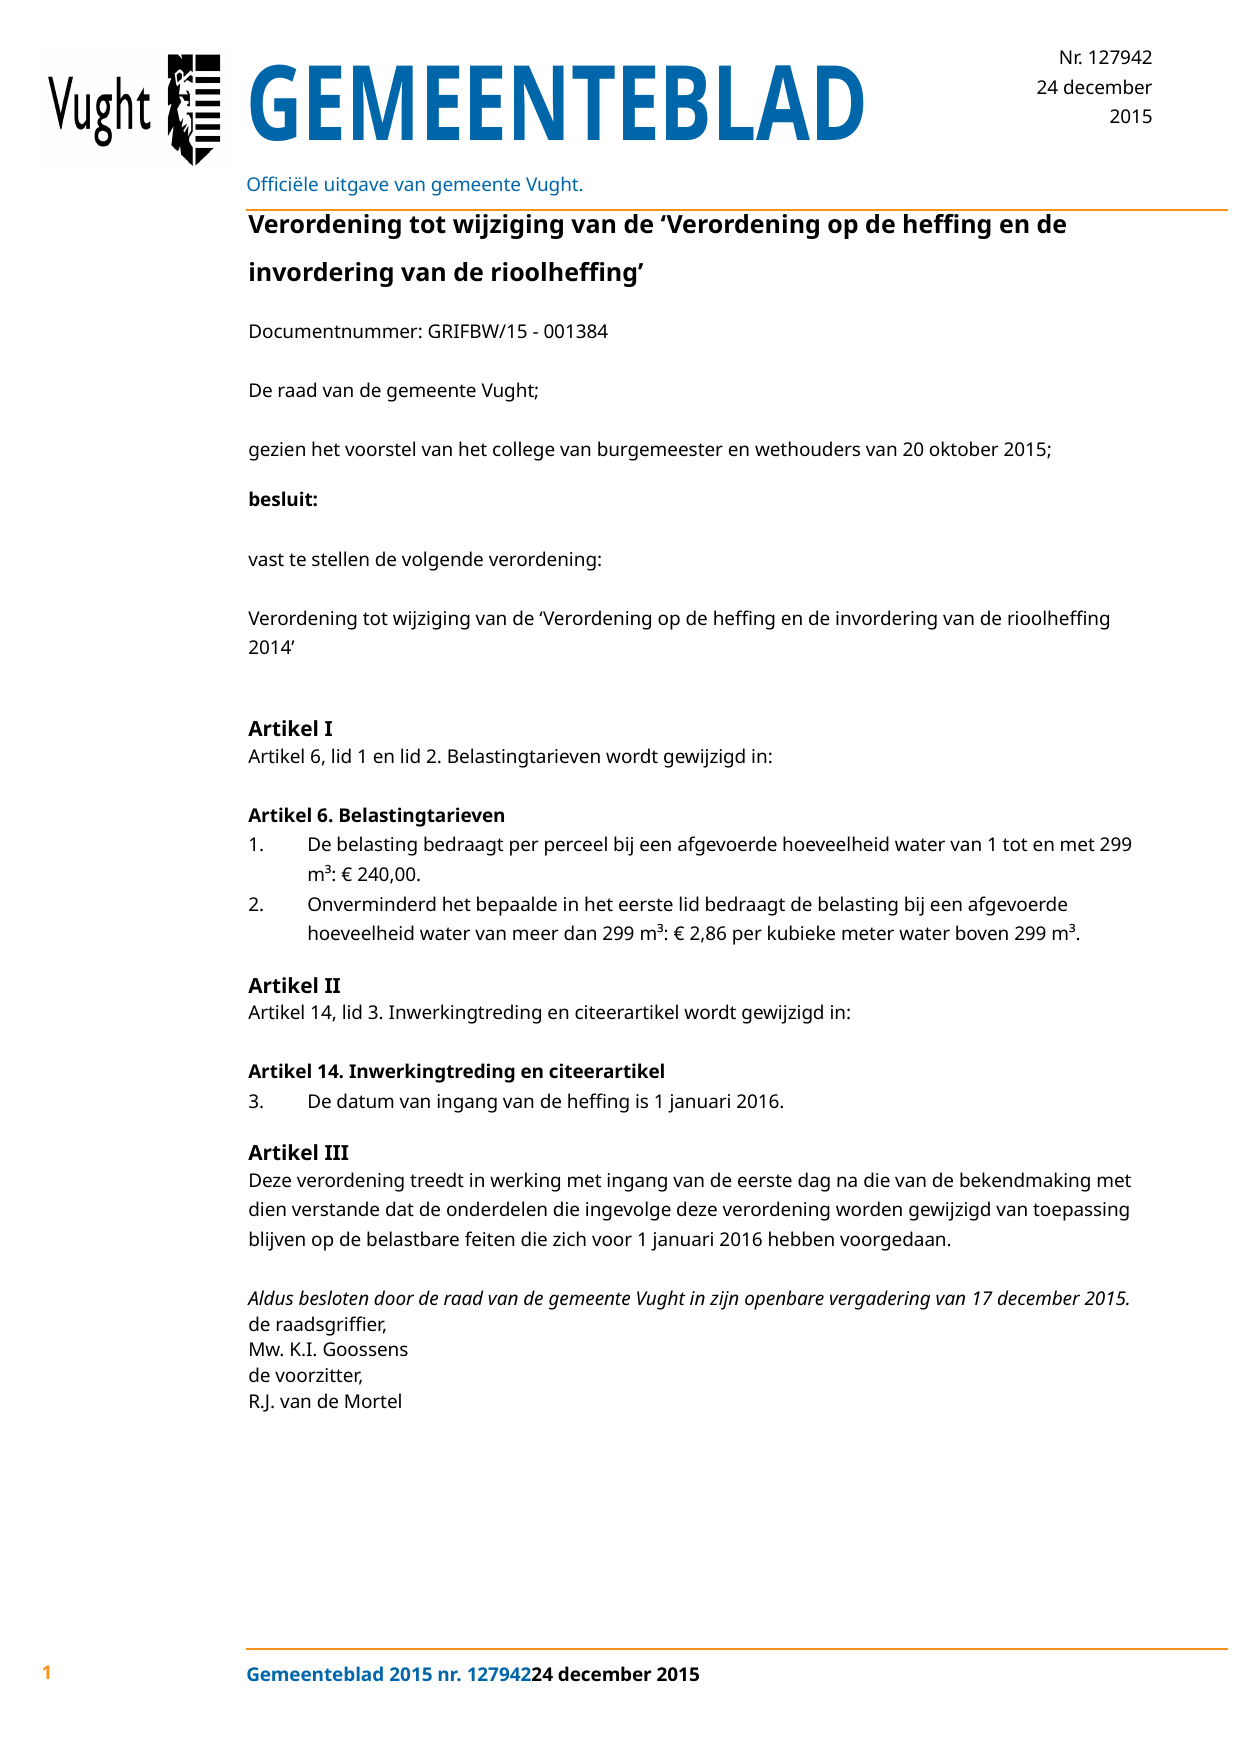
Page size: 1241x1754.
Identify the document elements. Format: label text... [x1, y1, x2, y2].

text besluit: [248, 487, 1152, 512]
text Artikel 6. Belastingtarieven [248, 802, 1152, 828]
picture [41, 47, 231, 172]
text Artikel 6, lid 1 en lid 2. Belastingtarieven wordt gewijzigd in: [248, 743, 1152, 769]
text de voorzitter, [248, 1362, 1152, 1388]
text Artikel III [248, 1138, 1152, 1167]
text vast te stellen de volgende verordening: [248, 546, 1152, 571]
text gezien het voorstel van het college van burgemeester en wethouders van 20 oktober 2015; [248, 436, 1152, 462]
text Deze verordening treedt in werking met ingang van de eerste dag na die van de bekendmaking met dien verstande dat de onderdelen die ingevolge deze verordening worden gewijzigd van toepassing blijven op de belastbare feiten die zich voor 1 januari 2016 hebben voorgedaan. [248, 1167, 1152, 1252]
text Aldus besloten door de raad van de gemeente Vught in zijn openbare vergadering van 17 december 2015. [248, 1285, 1152, 1311]
text Documentnummer: GRIFBW/15 - 001384 [248, 318, 1152, 344]
text Artikel I [248, 714, 1152, 743]
text De raad van de gemeente Vught; [248, 377, 1152, 403]
text Artikel 14, lid 3. Inwerkingtreding en citeerartikel wordt gewijzigd in: [248, 999, 1152, 1025]
text R.J. van de Mortel [248, 1388, 1152, 1414]
list De belasting bedraagt per perceel bij een afgevoerde hoeveelheid water van 1 tot en met 299 m³: € 240,00. [248, 832, 1152, 887]
text Verordening tot wijziging van de ‘Verordening op de heffing en de invordering van de rioolheffing’ [248, 211, 1152, 288]
text Verordening tot wijziging van de ‘Verordening op de heffing en de invordering van de rioolheffing 2014’ [248, 605, 1152, 660]
text Artikel II [248, 971, 1152, 999]
list Onverminderd het bepaalde in het eerste lid bedraagt de belasting bij een afgevoerde hoeveelheid water van meer dan 299 m³: € 2,86 per kubieke meter water boven 299 m³. [248, 891, 1152, 946]
text de raadsgriffier, [248, 1311, 1152, 1337]
text Mw. K.I. Goossens [248, 1337, 1152, 1362]
list De datum van ingang van de heffing is 1 januari 2016. [248, 1088, 1152, 1114]
text Artikel 14. Inwerkingtreding en citeerartikel [248, 1058, 1152, 1084]
